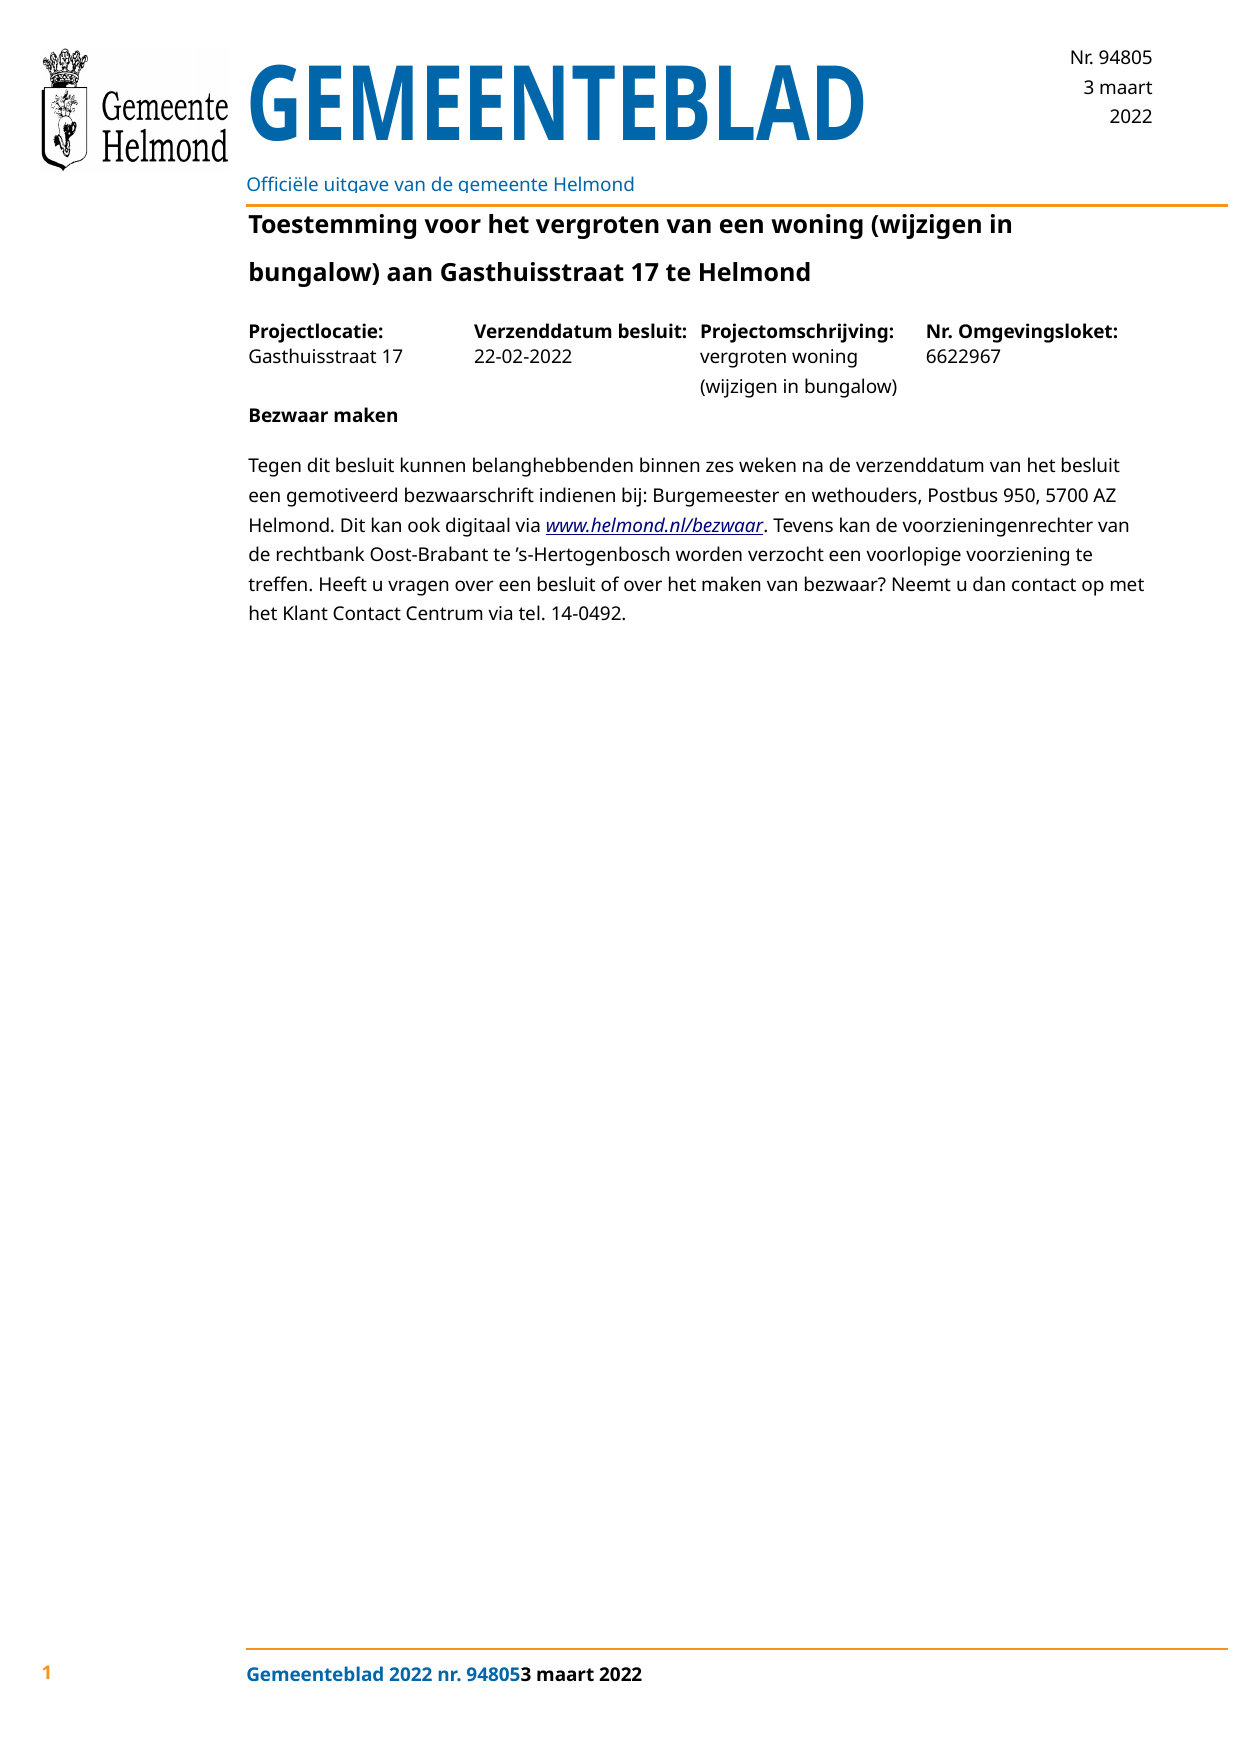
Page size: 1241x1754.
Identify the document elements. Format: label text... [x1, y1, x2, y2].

text Bezwaar maken [248, 402, 1152, 428]
picture [41, 47, 231, 172]
table_header Verzenddatum besluit: [474, 318, 700, 344]
table_header Projectomschrijving: [700, 318, 926, 344]
text Tegen dit besluit kunnen belanghebbenden binnen zes weken na de verzenddatum van het besluit een gemotiveerd bezwaarschrift indienen bij: Burgemeester en wethouders, Postbus 950, 5700 AZ Helmond. Dit kan ook digitaal via www.helmond.nl/bezwaar. Tevens kan de voorzieningenrechter van de rechtbank Oost-Brabant te ’s-Hertogenbosch worden verzocht een voorlopige voorziening te treffen. Heeft u vragen over een besluit of over het maken van bezwaar? Neemt u dan contact op met het Klant Contact Centrum via tel. 14-0492. [248, 453, 1152, 626]
table_cell vergroten woning (wijzigen in bungalow) [700, 344, 926, 399]
text Toestemming voor het vergroten van een woning (wijzigen in bungalow) aan Gasthuisstraat 17 te Helmond [248, 207, 1152, 288]
table_cell 6622967 [926, 344, 1152, 399]
table_header Projectlocatie: [248, 318, 474, 344]
table_cell 22-02-2022 [474, 344, 700, 399]
table_header Nr. Omgevingsloket: [926, 318, 1152, 344]
table_cell Gasthuisstraat 17 [248, 344, 474, 399]
